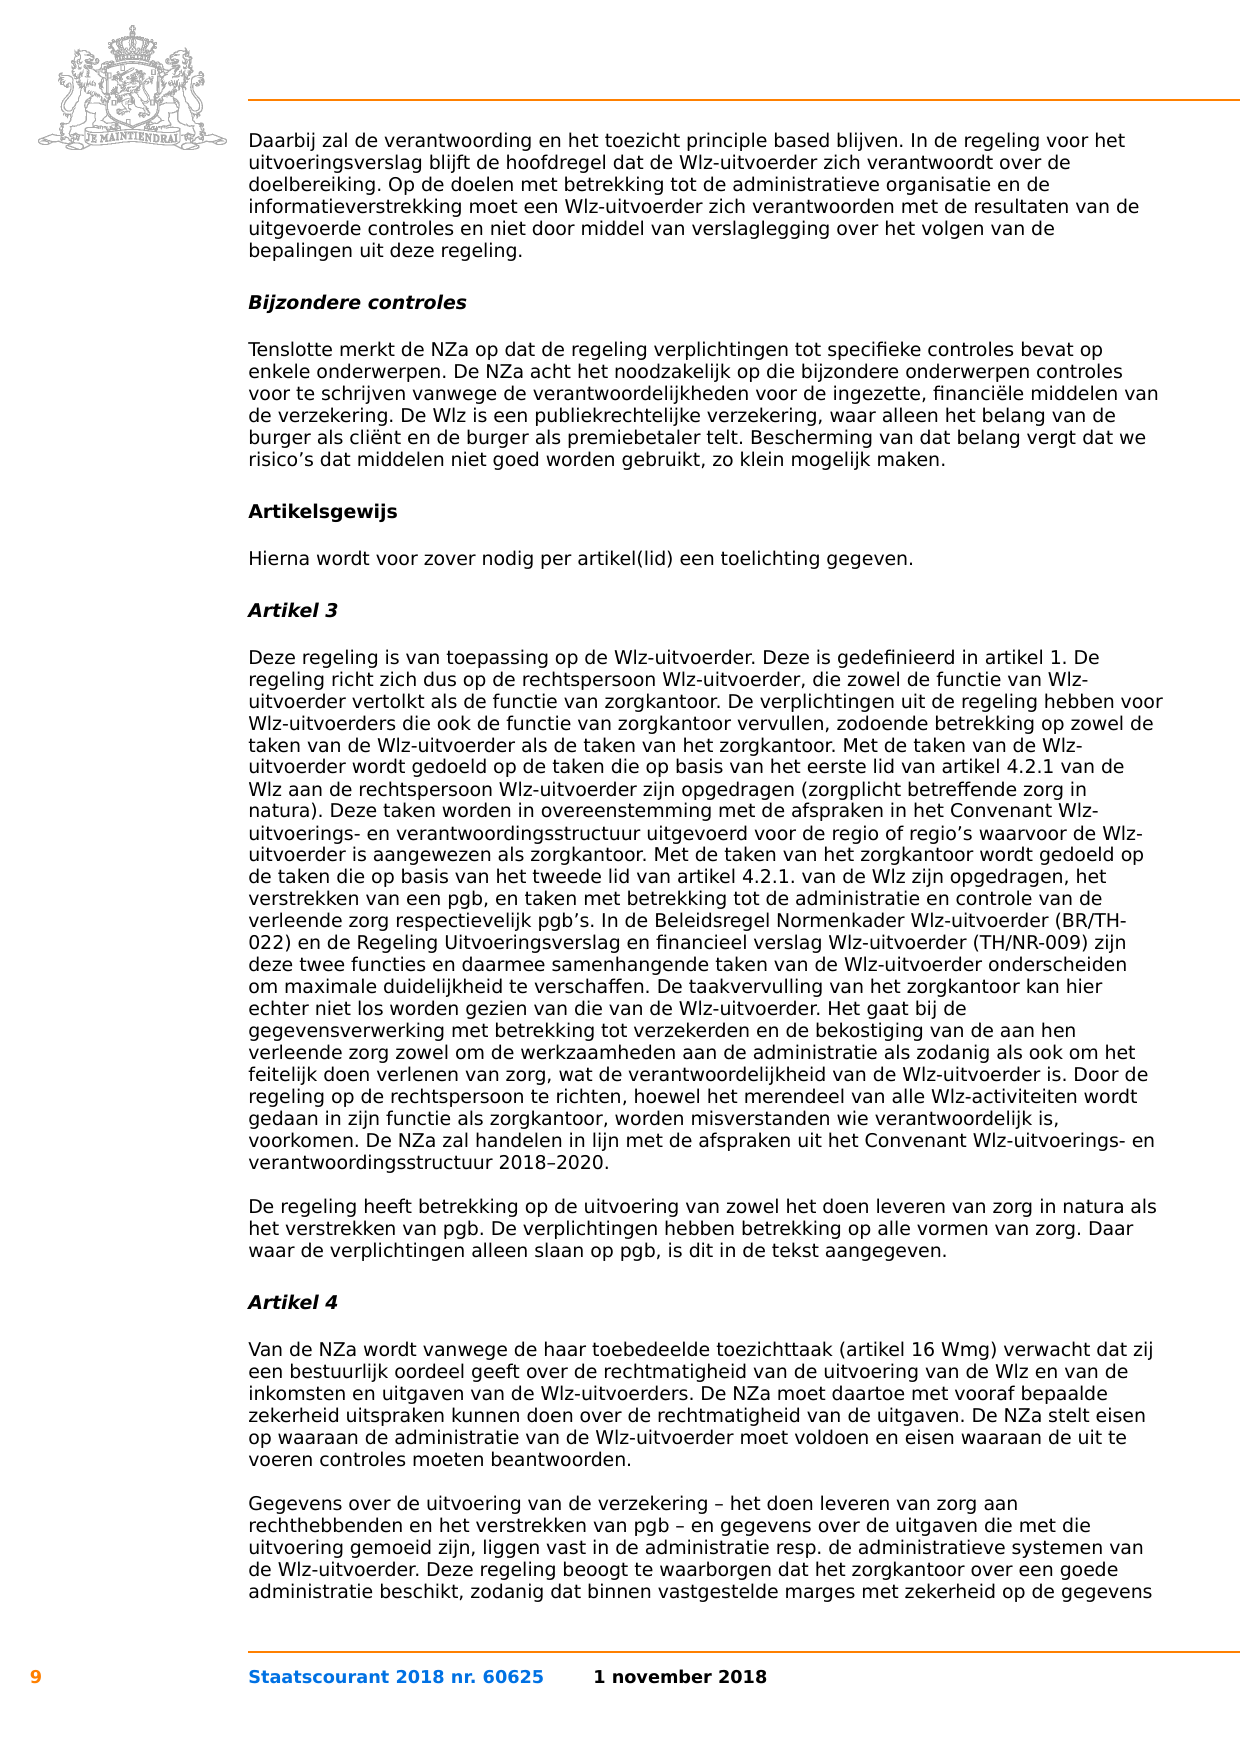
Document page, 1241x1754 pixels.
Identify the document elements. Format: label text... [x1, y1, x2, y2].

subtitle Bijzondere controles [248, 292, 1163, 314]
text Tenslotte merkt de NZa op dat de regeling verplichtingen tot specifieke controles bevat op enkele onderwerpen. De NZa acht het noodzakelijk op die bijzondere onderwerpen controles voor te schrijven vanwege de verantwoordelijkheden voor de ingezette, financiële middelen van de verzekering. De Wlz is een publiekrechtelijke verzekering, waar alleen het belang van de burger als cliënt en de burger als premiebetaler telt. Bescherming van dat belang vergt dat we risico’s dat middelen niet goed worden gebruikt, zo klein mogelijk maken. [248, 339, 1163, 471]
subtitle Artikel 3 [248, 599, 1163, 622]
picture [38, 25, 227, 150]
subtitle Artikelsgewijs [248, 501, 1163, 523]
text Gegevens over de uitvoering van de verzekering – het doen leveren van zorg aan rechthebbenden en het verstrekken van pgb – en gegevens over de uitgaven die met die uitvoering gemoeid zijn, liggen vast in de administratie resp. de administratieve systemen van de Wlz-uitvoerder. Deze regeling beoogt te waarborgen dat het zorgkantoor over een goede administratie beschikt, zodanig dat binnen vastgestelde marges met zekerheid op de gegevens [248, 1493, 1163, 1602]
subtitle Artikel 4 [248, 1292, 1163, 1314]
text Van de NZa wordt vanwege de haar toebedeelde toezichttaak (artikel 16 Wmg) verwacht dat zij een bestuurlijk oordeel geeft over de rechtmatigheid van de uitvoering van de Wlz en van de inkomsten en uitgaven van de Wlz-uitvoerders. De NZa moet daartoe met vooraf bepaalde zekerheid uitspraken kunnen doen over de rechtmatigheid van de uitgaven. De NZa stelt eisen op waaraan de administratie van de Wlz-uitvoerder moet voldoen en eisen waaraan de uit te voeren controles moeten beantwoorden. [248, 1339, 1163, 1471]
text De regeling heeft betrekking op de uitvoering van zowel het doen leveren van zorg in natura als het verstrekken van pgb. De verplichtingen hebben betrekking op alle vormen van zorg. Daar waar de verplichtingen alleen slaan op pgb, is dit in de tekst aangegeven. [248, 1196, 1163, 1262]
text Daarbij zal de verantwoording en het toezicht principle based blijven. In de regeling voor het uitvoeringsverslag blijft de hoofdregel dat de Wlz-uitvoerder zich verantwoordt over de doelbereiking. Op de doelen met betrekking tot de administratieve organisatie en de informatieverstrekking moet een Wlz-uitvoerder zich verantwoorden met de resultaten van de uitgevoerde controles en niet door middel van verslaglegging over het volgen van de bepalingen uit deze regeling. [248, 130, 1163, 262]
text Deze regeling is van toepassing op de Wlz-uitvoerder. Deze is gedefinieerd in artikel 1. De regeling richt zich dus op de rechtspersoon Wlz-uitvoerder, die zowel de functie van Wlz-uitvoerder vertolkt als de functie van zorgkantoor. De verplichtingen uit de regeling hebben voor Wlz-uitvoerders die ook de functie van zorgkantoor vervullen, zodoende betrekking op zowel de taken van de Wlz-uitvoerder als de taken van het zorgkantoor. Met de taken van de Wlz-uitvoerder wordt gedoeld op de taken die op basis van het eerste lid van artikel 4.2.1 van de Wlz aan de rechtspersoon Wlz-uitvoerder zijn opgedragen (zorgplicht betreffende zorg in natura). Deze taken worden in overeenstemming met de afspraken in het Convenant Wlz-uitvoerings- en verantwoordingsstructuur uitgevoerd voor de regio of regio’s waarvoor de Wlz-uitvoerder is aangewezen als zorgkantoor. Met de taken van het zorgkantoor wordt gedoeld op de taken die op basis van het tweede lid van artikel 4.2.1. van de Wlz zijn opgedragen, het verstrekken van een pgb, en taken met betrekking tot de administratie en controle van de verleende zorg respectievelijk pgb’s. In de Beleidsregel Normenkader Wlz-uitvoerder (BR/TH-022) en de Regeling Uitvoeringsverslag en financieel verslag Wlz-uitvoerder (TH/NR-009) zijn deze twee functies en daarmee samenhangende taken van de Wlz-uitvoerder onderscheiden om maximale duidelijkheid te verschaffen. De taakvervulling van het zorgkantoor kan hier echter niet los worden gezien van die van de Wlz-uitvoerder. Het gaat bij de gegevensverwerking met betrekking tot verzekerden en de bekostiging van de aan hen verleende zorg zowel om de werkzaamheden aan de administratie als zodanig als ook om het feitelijk doen verlenen van zorg, wat de verantwoordelijkheid van de Wlz-uitvoerder is. Door de regeling op de rechtspersoon te richten, hoewel het merendeel van alle Wlz-activiteiten wordt gedaan in zijn functie als zorgkantoor, worden misverstanden wie verantwoordelijk is, voorkomen. De NZa zal handelen in lijn met de afspraken uit het Convenant Wlz-uitvoerings- en verantwoordingsstructuur 2018–2020. [248, 647, 1163, 1174]
text Hierna wordt voor zover nodig per artikel(lid) een toelichting gegeven. [248, 548, 1163, 569]
